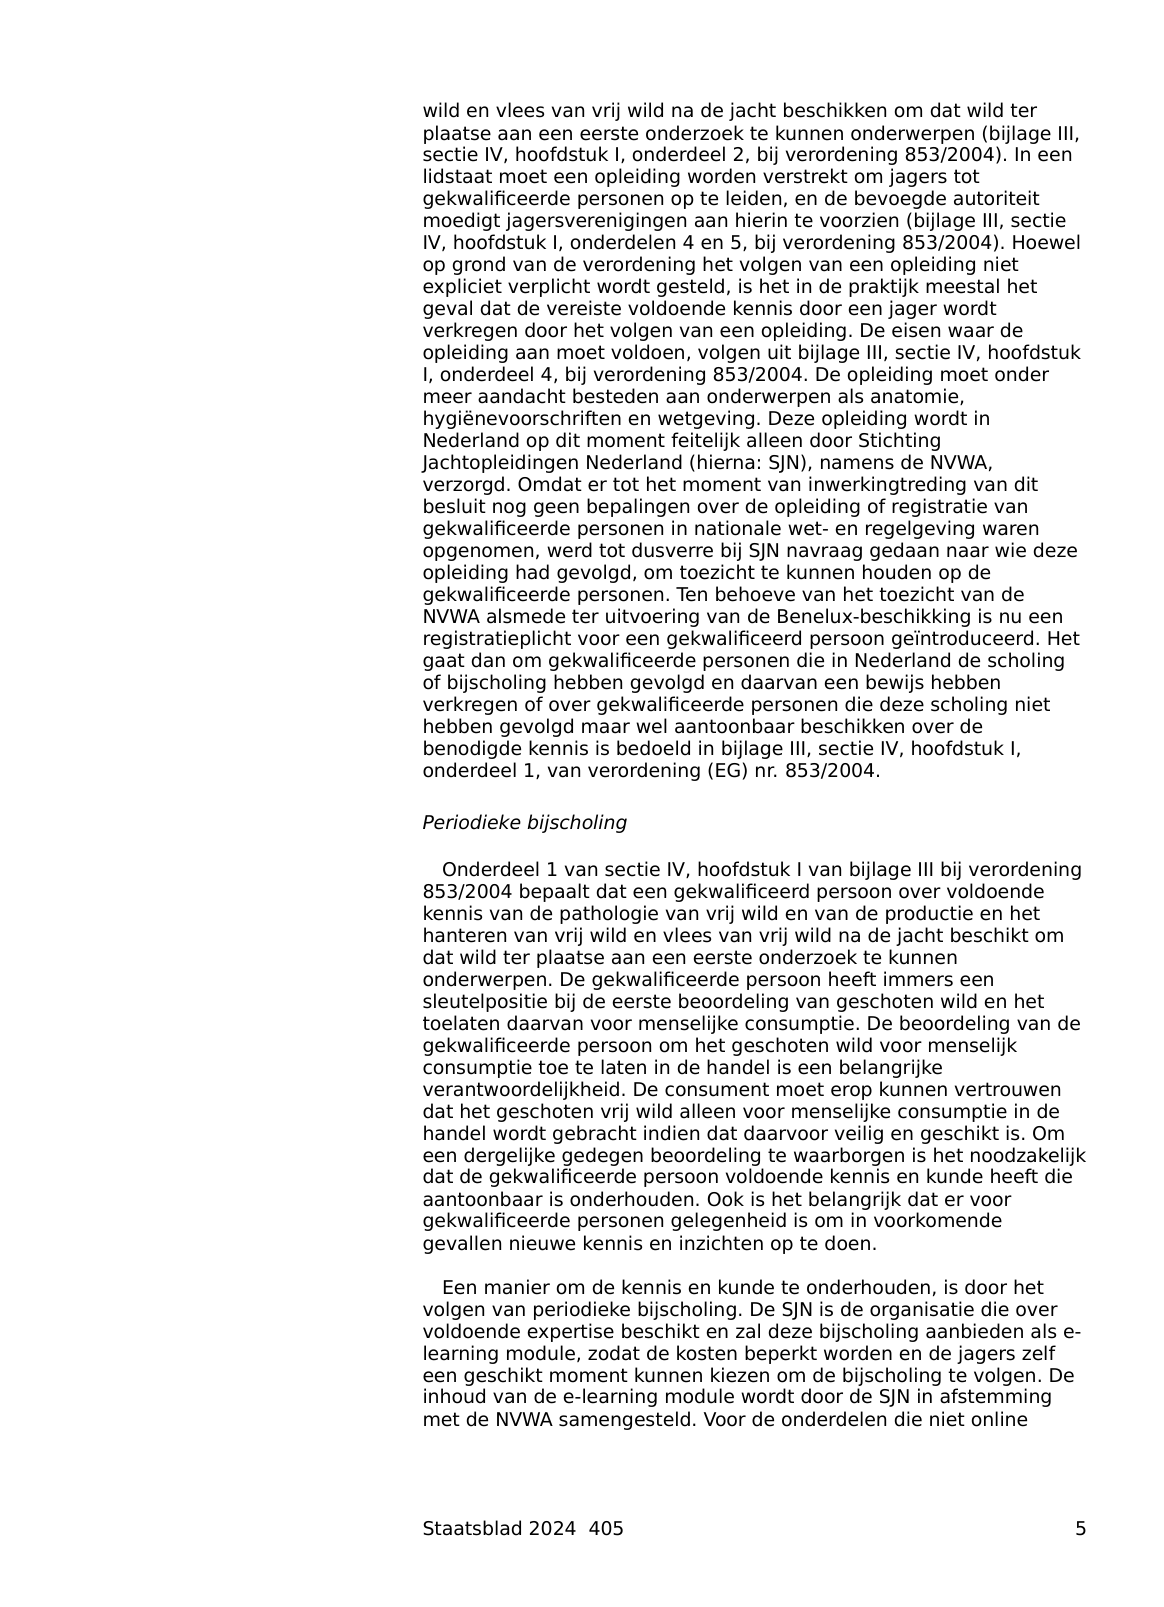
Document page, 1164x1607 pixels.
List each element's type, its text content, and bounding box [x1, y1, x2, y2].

text Een manier om de kennis en kunde te onderhouden, is door het volgen van periodieke bijscholing. De SJN is de organisatie die over voldoende expertise beschikt en zal deze bijscholing aanbieden als e-learning module, zodat de kosten beperkt worden en de jagers zelf een geschikt moment kunnen kiezen om de bijscholing te volgen. De inhoud van de e-learning module wordt door de SJN in afstemming met de NVWA samengesteld. Voor de onderdelen die niet online [422, 1277, 1087, 1430]
text Onderdeel 1 van sectie IV, hoofdstuk I van bijlage III bij verordening 853/2004 bepaalt dat een gekwalificeerd persoon over voldoende kennis van de pathologie van vrij wild en van de productie en het hanteren van vrij wild en vlees van vrij wild na de jacht beschikt om dat wild ter plaatse aan een eerste onderzoek te kunnen onderwerpen. De gekwalificeerde persoon heeft immers een sleutelpositie bij de eerste beoordeling van geschoten wild en het toelaten daarvan voor menselijke consumptie. De beoordeling van de gekwalificeerde persoon om het geschoten wild voor menselijk consumptie toe te laten in de handel is een belangrijke verantwoordelijkheid. De consument moet erop kunnen vertrouwen dat het geschoten vrij wild alleen voor menselijke consumptie in de handel wordt gebracht indien dat daarvoor veilig en geschikt is. Om een dergelijke gedegen beoordeling te waarborgen is het noodzakelijk dat de gekwalificeerde persoon voldoende kennis en kunde heeft die aantoonbaar is onderhouden. Ook is het belangrijk dat er voor gekwalificeerde personen gelegenheid is om in voorkomende gevallen nieuwe kennis en inzichten op te doen. [422, 859, 1087, 1254]
text wild en vlees van vrij wild na de jacht beschikken om dat wild ter plaatse aan een eerste onderzoek te kunnen onderwerpen (bijlage III, sectie IV, hoofdstuk I, onderdeel 2, bij verordening 853/2004). In een lidstaat moet een opleiding worden verstrekt om jagers tot gekwalificeerde personen op te leiden, en de bevoegde autoriteit moedigt jagersverenigingen aan hierin te voorzien (bijlage III, sectie IV, hoofdstuk I, onderdelen 4 en 5, bij verordening 853/2004). Hoewel op grond van de verordening het volgen van een opleiding niet expliciet verplicht wordt gesteld, is het in de praktijk meestal het geval dat de vereiste voldoende kennis door een jager wordt verkregen door het volgen van een opleiding. De eisen waar de opleiding aan moet voldoen, volgen uit bijlage III, sectie IV, hoofdstuk I, onderdeel 4, bij verordening 853/2004. De opleiding moet onder meer aandacht besteden aan onderwerpen als anatomie, hygiënevoorschriften en wetgeving. Deze opleiding wordt in Nederland op dit moment feitelijk alleen door Stichting Jachtopleidingen Nederland (hierna: SJN), namens de NVWA, verzorgd. Omdat er tot het moment van inwerkingtreding van dit besluit nog geen bepalingen over de opleiding of registratie van gekwalificeerde personen in nationale wet- en regelgeving waren opgenomen, werd tot dusverre bij SJN navraag gedaan naar wie deze opleiding had gevolgd, om toezicht te kunnen houden op de gekwalificeerde personen. Ten behoeve van het toezicht van de NVWA alsmede ter uitvoering van de Benelux-beschikking is nu een registratieplicht voor een gekwalificeerd persoon geïntroduceerd. Het gaat dan om gekwalificeerde personen die in Nederland de scholing of bijscholing hebben gevolgd en daarvan een bewijs hebben verkregen of over gekwalificeerde personen die deze scholing niet hebben gevolgd maar wel aantoonbaar beschikken over de benodigde kennis is bedoeld in bijlage III, sectie IV, hoofdstuk I, onderdeel 1, van verordening (EG) nr. 853/2004. [422, 100, 1087, 782]
subtitle Periodieke bijscholing [422, 812, 1087, 834]
